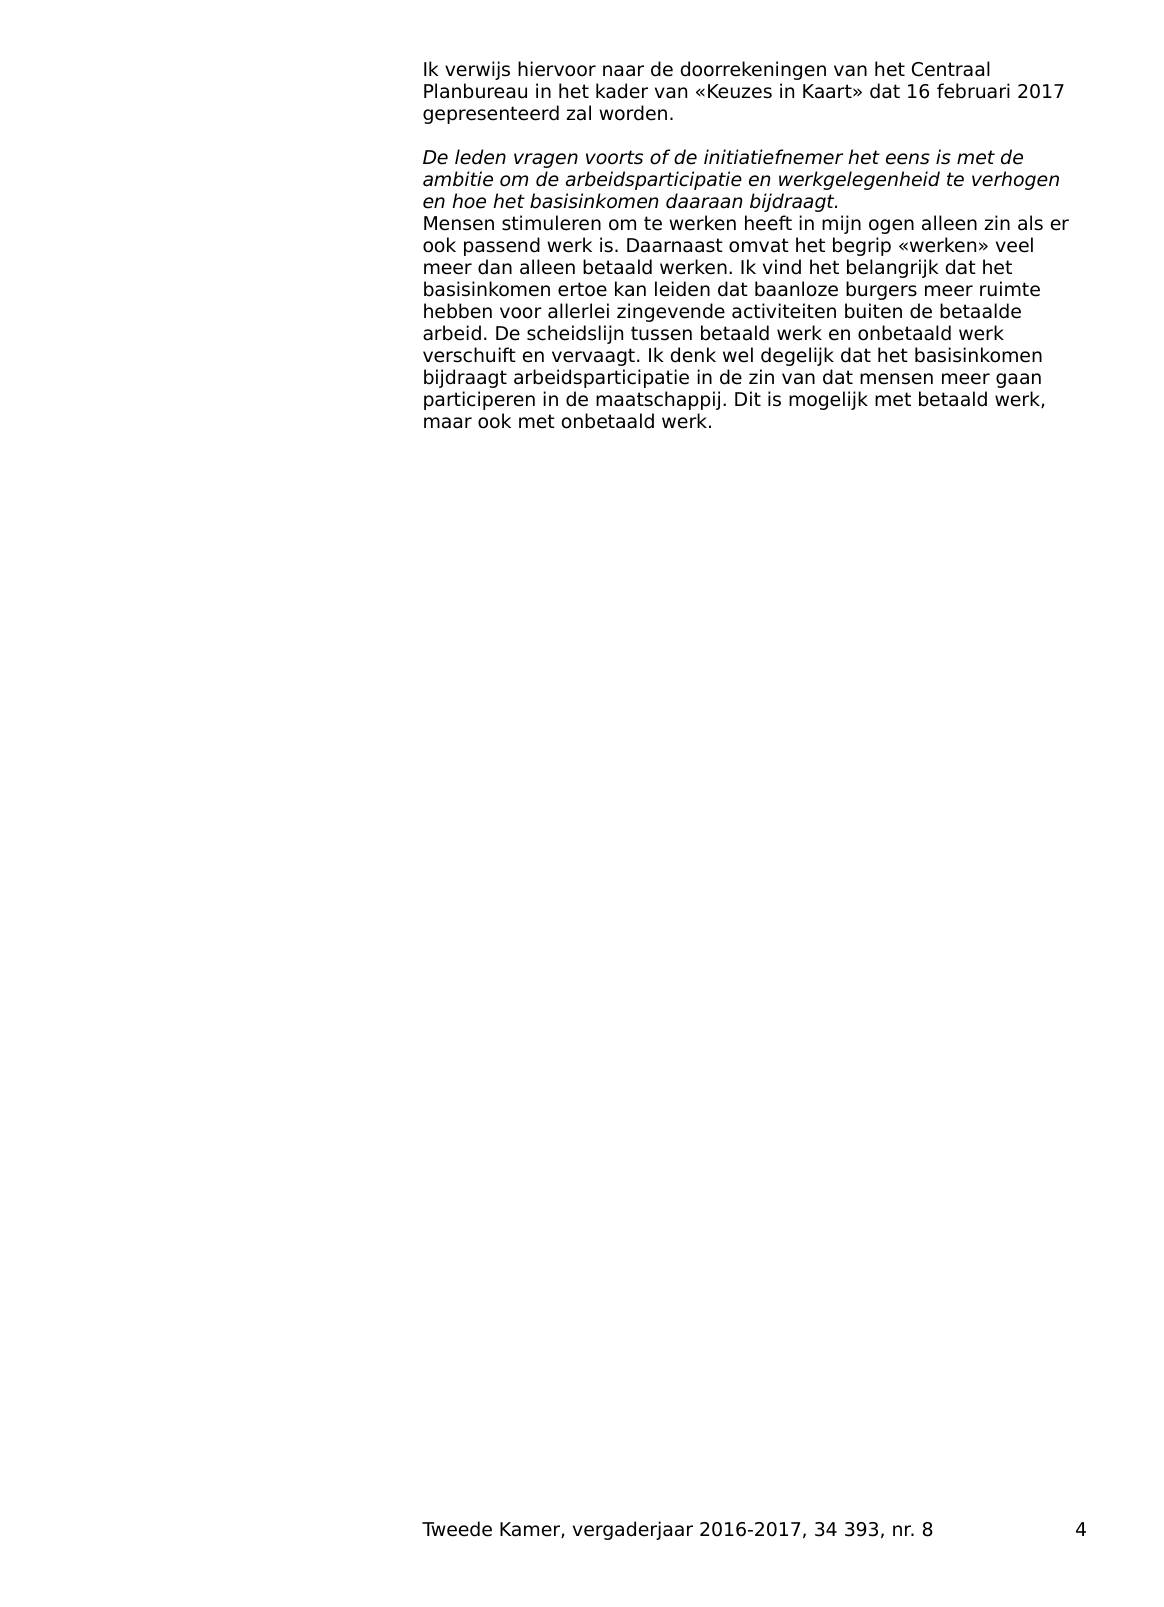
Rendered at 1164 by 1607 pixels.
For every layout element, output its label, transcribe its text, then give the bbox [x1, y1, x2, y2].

text Ik verwijs hiervoor naar de doorrekeningen van het Centraal Planbureau in het kader van «Keuzes in Kaart» dat 16 februari 2017 gepresenteerd zal worden. [422, 59, 1087, 125]
text De leden vragen voorts of de initiatiefnemer het eens is met de ambitie om de arbeidsparticipatie en werkgelegenheid te verhogen en hoe het basisinkomen daaraan bijdraagt. [422, 147, 1087, 213]
text Mensen stimuleren om te werken heeft in mijn ogen alleen zin als er ook passend werk is. Daarnaast omvat het begrip «werken» veel meer dan alleen betaald werken. Ik vind het belangrijk dat het basisinkomen ertoe kan leiden dat baanloze burgers meer ruimte hebben voor allerlei zingevende activiteiten buiten de betaalde arbeid. De scheidslijn tussen betaald werk en onbetaald werk verschuift en vervaagt. Ik denk wel degelijk dat het basisinkomen bijdraagt arbeidsparticipatie in de zin van dat mensen meer gaan participeren in de maatschappij. Dit is mogelijk met betaald werk, maar ook met onbetaald werk. [422, 213, 1087, 433]
